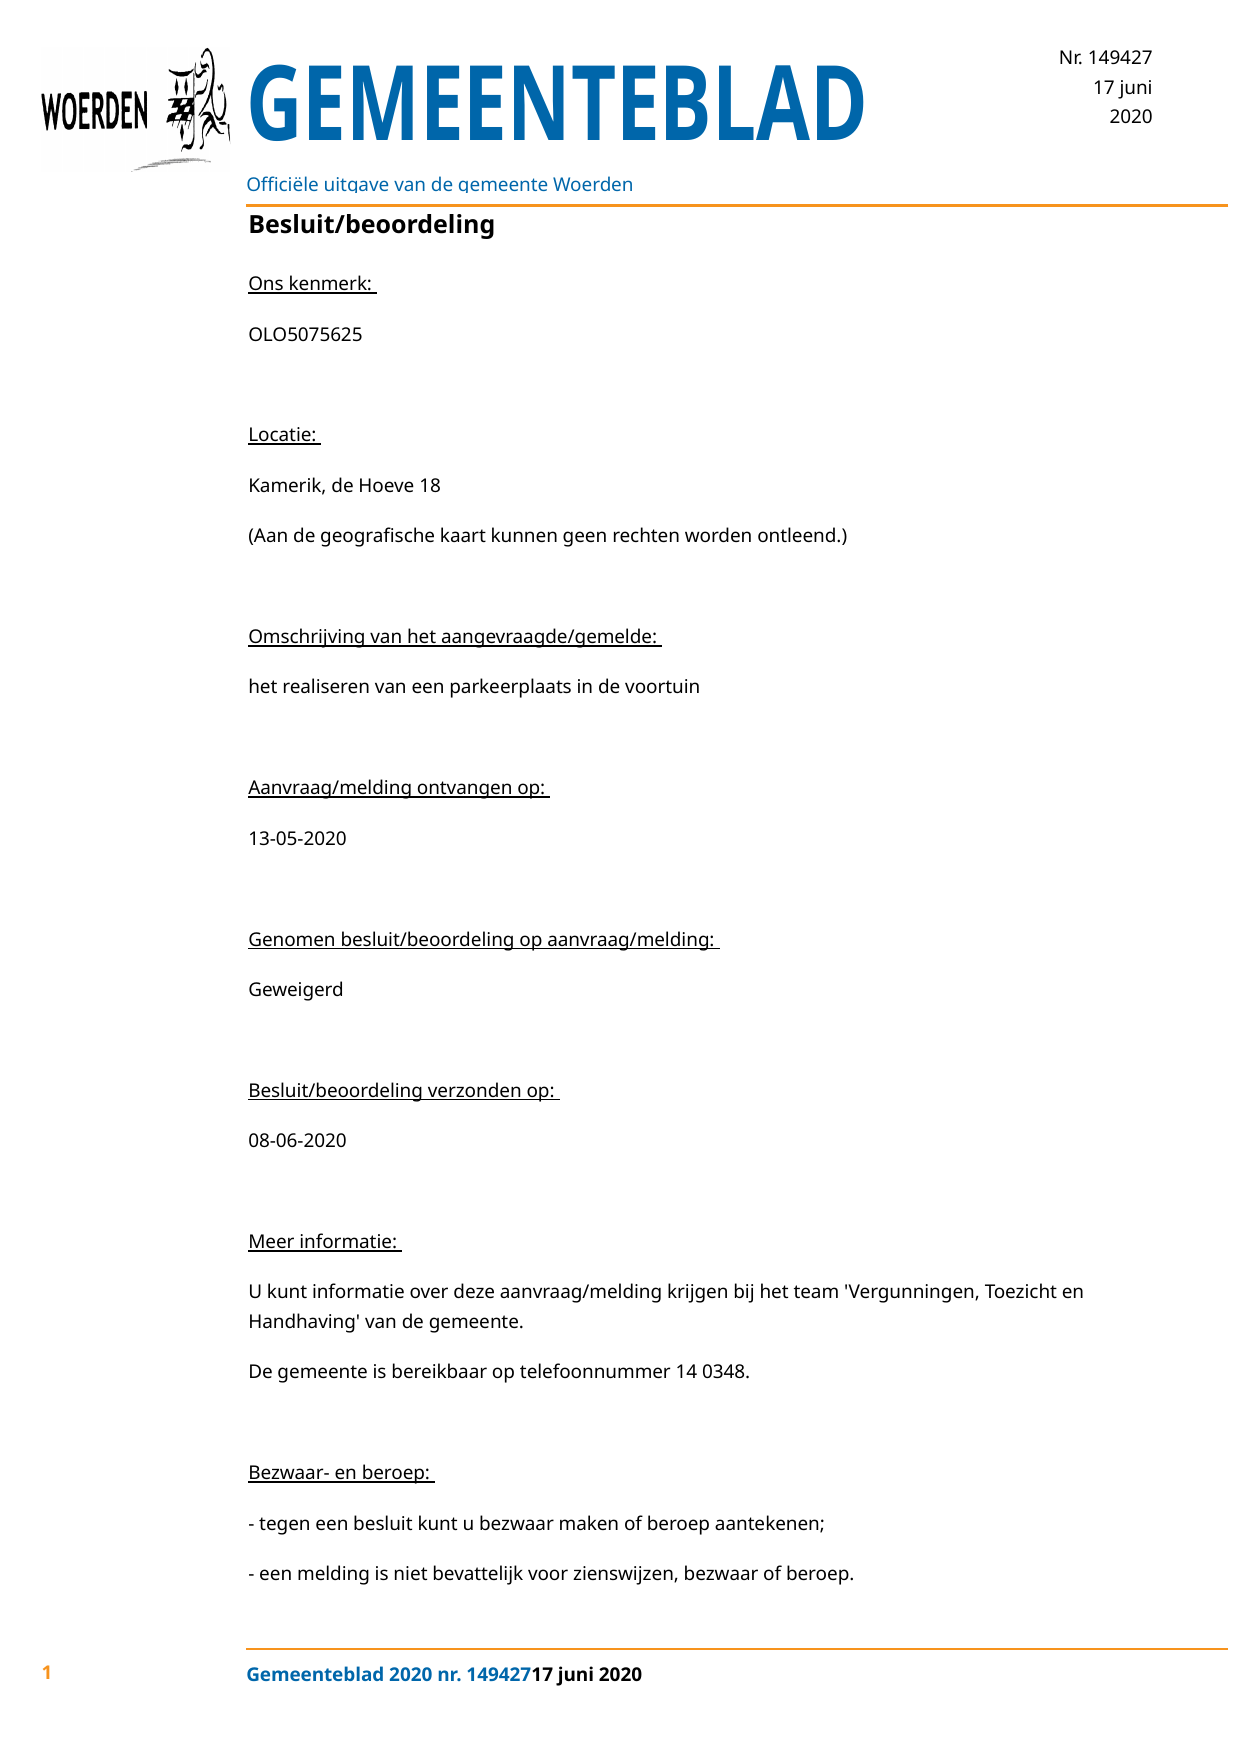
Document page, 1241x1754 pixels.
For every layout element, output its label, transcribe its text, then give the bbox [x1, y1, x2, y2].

text - een melding is niet bevattelijk voor zienswijzen, bezwaar of beroep. [248, 1560, 1152, 1586]
text U kunt informatie over deze aanvraag/melding krijgen bij het team 'Vergunningen, Toezicht en Handhaving' van de gemeente. [248, 1279, 1152, 1334]
text Meer informatie: [248, 1228, 1152, 1254]
text De gemeente is bereikbaar op telefoonnummer 14 0348. [248, 1359, 1152, 1384]
text Genomen besluit/beoordeling op aanvraag/melding: [248, 926, 1152, 951]
picture [41, 47, 231, 172]
text Besluit/beoordeling verzonden op: [248, 1077, 1152, 1103]
text OLO5075625 [248, 321, 1152, 346]
text Locatie: [248, 422, 1152, 447]
text 08-06-2020 [248, 1127, 1152, 1153]
text Ons kenmerk: [248, 270, 1152, 296]
text Bezwaar- en beroep: [248, 1459, 1152, 1485]
text Geweigerd [248, 976, 1152, 1002]
text Aanvraag/melding ontvangen op: [248, 774, 1152, 800]
text - tegen een besluit kunt u bezwaar maken of beroep aantekenen; [248, 1510, 1152, 1536]
text Besluit/beoordeling [248, 207, 1152, 241]
text het realiseren van een parkeerplaats in de voortuin [248, 674, 1152, 699]
text Kamerik, de Hoeve 18 [248, 472, 1152, 498]
text Omschrijving van het aangevraagde/gemelde: [248, 623, 1152, 649]
text (Aan de geografische kaart kunnen geen rechten worden ontleend.) [248, 522, 1152, 548]
text 13-05-2020 [248, 825, 1152, 851]
